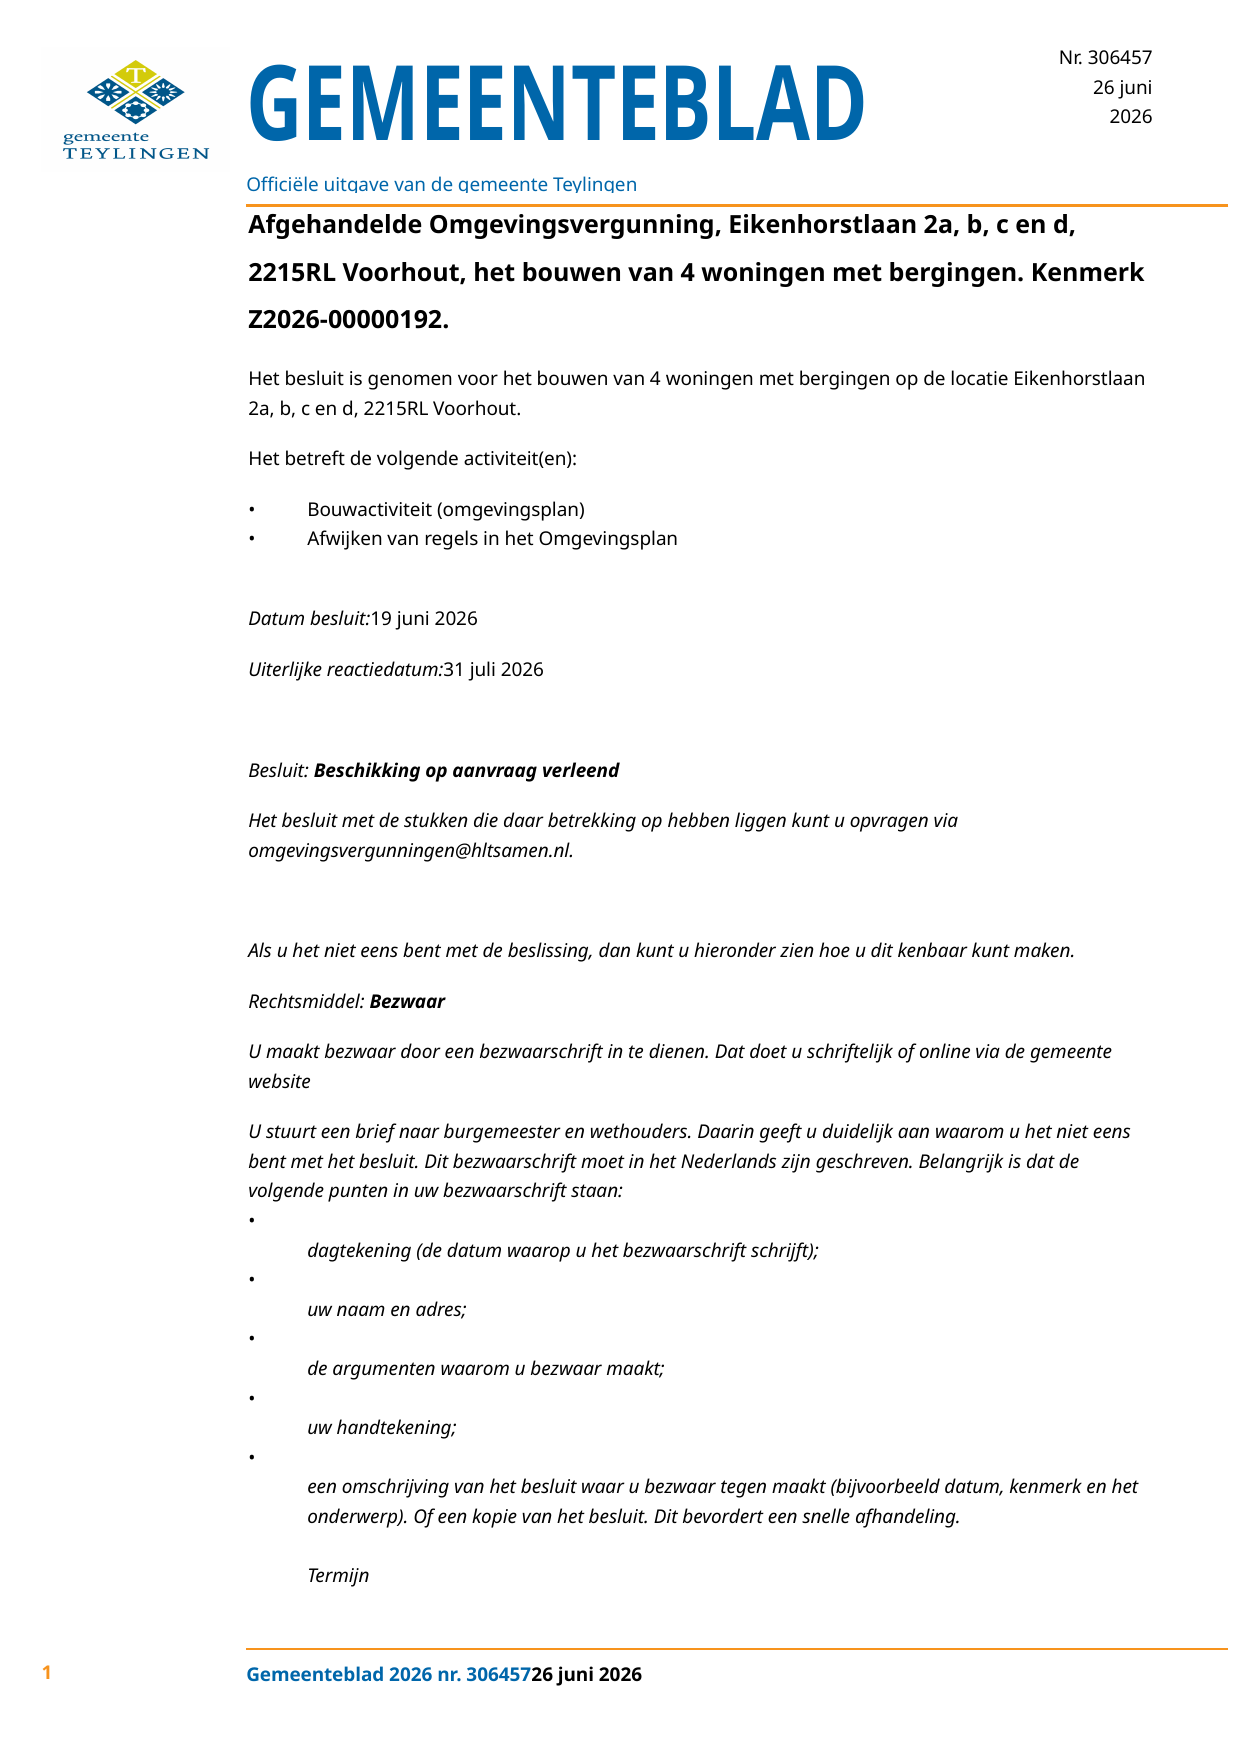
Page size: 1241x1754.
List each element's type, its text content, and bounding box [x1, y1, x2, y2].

list Termijn [248, 1562, 1152, 1588]
list uw handtekening; [248, 1414, 1152, 1440]
list de argumenten waarom u bezwaar maakt; [248, 1355, 1152, 1381]
text Datum besluit:19 juni 2026 [248, 606, 1152, 631]
list Bouwactiviteit (omgevingsplan) [248, 496, 1152, 522]
text Uiterlijke reactiedatum:31 juli 2026 [248, 656, 1152, 682]
text Afgehandelde Omgevingsvergunning, Eikenhorstlaan 2a, b, c en d, 2215RL Voorhout, het bouwen van 4 woningen met bergingen. Kenmerk Z2026-00000192. [248, 207, 1152, 336]
list Afwijken van regels in het Omgevingsplan [248, 526, 1152, 551]
text Besluit: Beschikking op aanvraag verleend [248, 757, 1152, 782]
text Als u het niet eens bent met de beslissing, dan kunt u hieronder zien hoe u dit kenbaar kunt maken. [248, 938, 1152, 963]
text Rechtsmiddel: Bezwaar [248, 988, 1152, 1014]
list een omschrijving van het besluit waar u bezwaar tegen maakt (bijvoorbeeld datum, kenmerk en het onderwerp). Of een kopie van het besluit. Dit bevordert een snelle afhandeling. [248, 1473, 1152, 1529]
text U maakt bezwaar door een bezwaarschrift in te dienen. Dat doet u schriftelijk of online via de gemeente website [248, 1038, 1152, 1094]
list uw naam en adres; [248, 1296, 1152, 1322]
text Het betreft de volgende activiteit(en): [248, 446, 1152, 471]
text U stuurt een brief naar burgemeester en wethouders. Daarin geeft u duidelijk aan waarom u het niet eens bent met het besluit. Dit bezwaarschrift moet in het Nederlands zijn geschreven. Belangrijk is dat de volgende punten in uw bezwaarschrift staan: [248, 1118, 1152, 1203]
text Het besluit is genomen voor het bouwen van 4 woningen met bergingen op de locatie Eikenhorstlaan 2a, b, c en d, 2215RL Voorhout. [248, 366, 1152, 421]
picture [41, 47, 231, 172]
list dagtekening (de datum waarop u het bezwaarschrift schrijft); [248, 1237, 1152, 1262]
text Het besluit met de stukken die daar betrekking op hebben liggen kunt u opvragen via omgevingsvergunningen@hltsamen.nl. [248, 807, 1152, 862]
